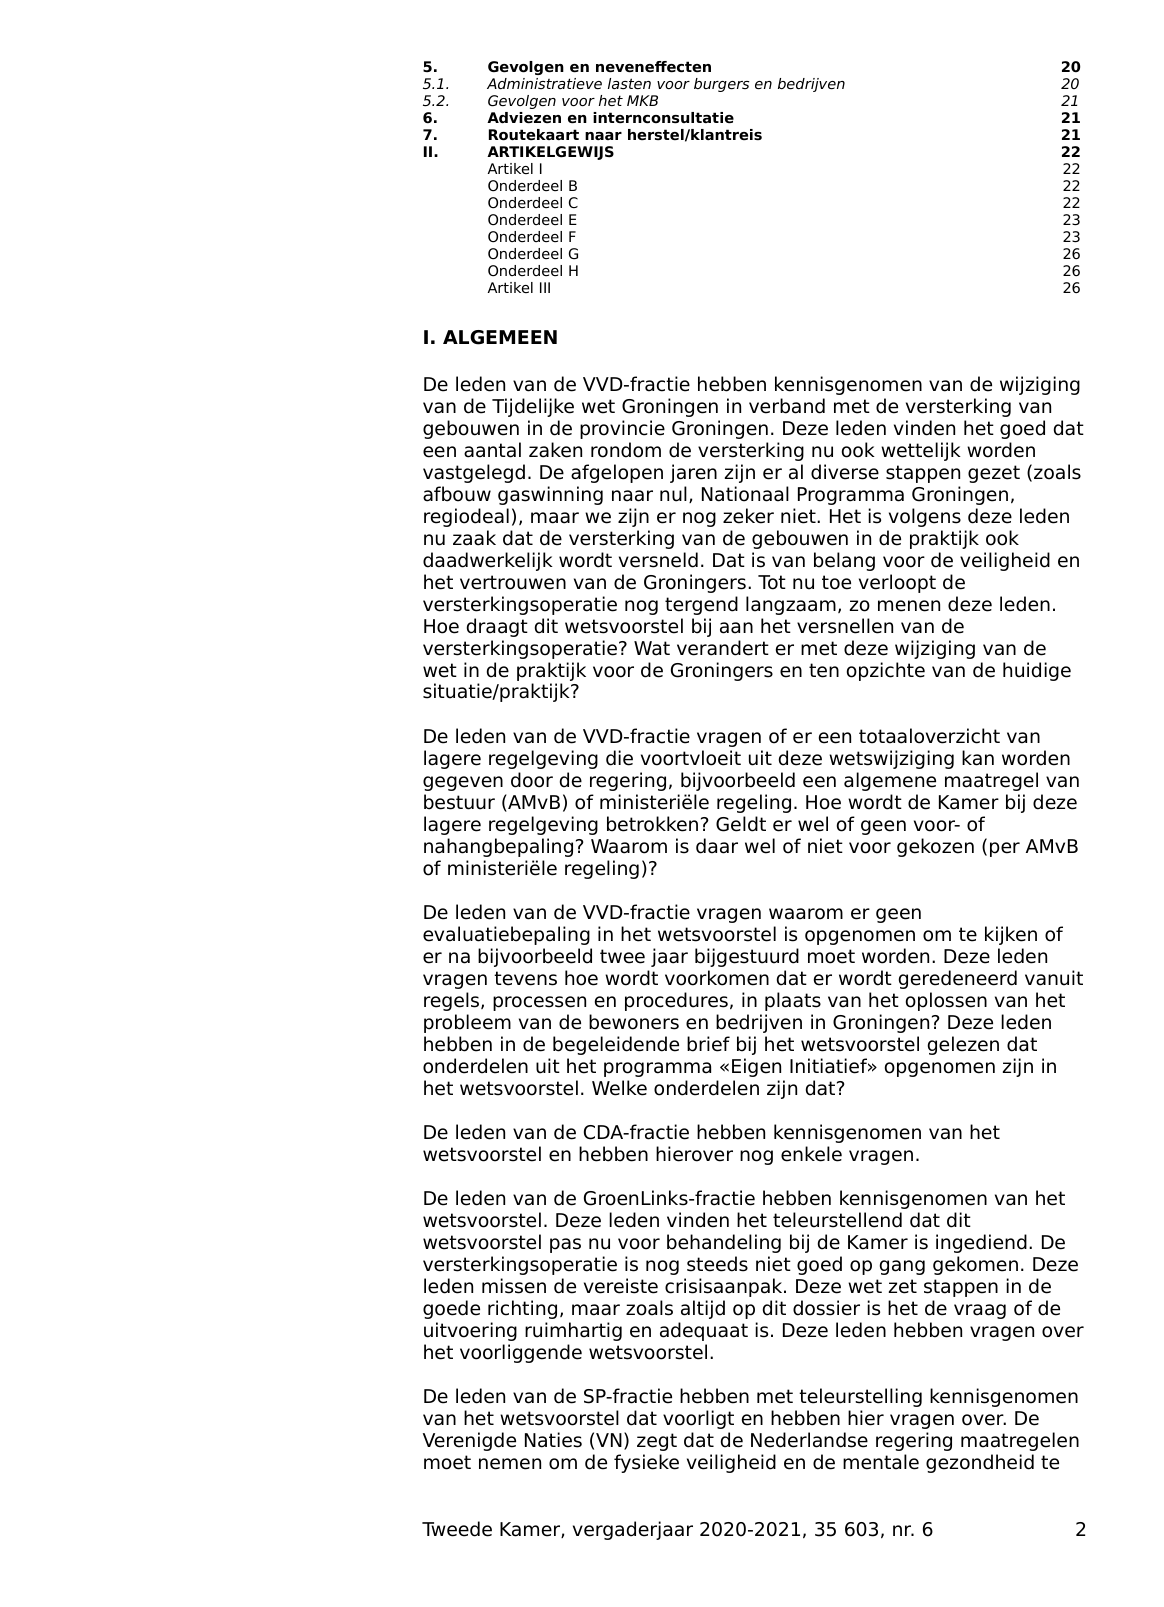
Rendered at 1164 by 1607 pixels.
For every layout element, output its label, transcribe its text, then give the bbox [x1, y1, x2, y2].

table_cell [422, 229, 481, 246]
table_cell Administratieve lasten voor burgers en bedrijven [481, 76, 1013, 93]
table_cell Onderdeel F [481, 229, 1013, 246]
text De leden van de SP-fractie hebben met teleurstelling kennisgenomen van het wetsvoorstel dat voorligt en hebben hier vragen over. De Verenigde Naties (VN) zegt dat de Nederlandse regering maatregelen moet nemen om de fysieke veiligheid en de mentale gezondheid te [422, 1386, 1087, 1474]
table_cell 26 [1013, 263, 1087, 280]
table_cell 21 [1013, 127, 1087, 144]
table_cell 22 [1013, 195, 1087, 212]
table_cell 5. [422, 59, 481, 76]
table_cell 21 [1013, 110, 1087, 127]
table_cell 26 [1013, 246, 1087, 263]
subtitle I. ALGEMEEN [422, 327, 1087, 349]
table_cell 21 [1013, 93, 1087, 110]
table_cell 22 [1013, 178, 1087, 195]
table_cell Gevolgen voor het MKB [481, 93, 1013, 110]
text De leden van de VVD-fractie vragen of er een totaaloverzicht van lagere regelgeving die voortvloeit uit deze wetswijziging kan worden gegeven door de regering, bijvoorbeeld een algemene maatregel van bestuur (AMvB) of ministeriële regeling. Hoe wordt de Kamer bij deze lagere regelgeving betrokken? Geldt er wel of geen voor- of nahangbepaling? Waarom is daar wel of niet voor gekozen (per AMvB of ministeriële regeling)? [422, 726, 1087, 879]
text De leden van de VVD-fractie hebben kennisgenomen van de wijziging van de Tijdelijke wet Groningen in verband met de versterking van gebouwen in de provincie Groningen. Deze leden vinden het goed dat een aantal zaken rondom de versterking nu ook wettelijk worden vastgelegd. De afgelopen jaren zijn er al diverse stappen gezet (zoals afbouw gaswinning naar nul, Nationaal Programma Groningen, regiodeal), maar we zijn er nog zeker niet. Het is volgens deze leden nu zaak dat de versterking van de gebouwen in de praktijk ook daadwerkelijk wordt versneld. Dat is van belang voor de veiligheid en het vertrouwen van de Groningers. Tot nu toe verloopt de versterkingsoperatie nog tergend langzaam, zo menen deze leden. Hoe draagt dit wetsvoorstel bij aan het versnellen van de versterkingsoperatie? Wat verandert er met deze wijziging van de wet in de praktijk voor de Groningers en ten opzichte van de huidige situatie/praktijk? [422, 374, 1087, 703]
table_cell II. [422, 144, 481, 161]
table_cell [422, 280, 481, 297]
text De leden van de CDA-fractie hebben kennisgenomen van het wetsvoorstel en hebben hierover nog enkele vragen. [422, 1122, 1087, 1166]
table_cell Onderdeel H [481, 263, 1013, 280]
table_cell [422, 178, 481, 195]
table_cell [422, 195, 481, 212]
text De leden van de GroenLinks-fractie hebben kennisgenomen van het wetsvoorstel. Deze leden vinden het teleurstellend dat dit wetsvoorstel pas nu voor behandeling bij de Kamer is ingediend. De versterkingsoperatie is nog steeds niet goed op gang gekomen. Deze leden missen de vereiste crisisaanpak. Deze wet zet stappen in de goede richting, maar zoals altijd op dit dossier is het de vraag of de uitvoering ruimhartig en adequaat is. Deze leden hebben vragen over het voorliggende wetsvoorstel. [422, 1188, 1087, 1364]
table_cell 23 [1013, 229, 1087, 246]
table_cell 7. [422, 127, 481, 144]
table_cell Artikel I [481, 161, 1013, 178]
table_cell [422, 263, 481, 280]
table_cell 26 [1013, 280, 1087, 297]
table_cell 20 [1013, 76, 1087, 93]
table_cell Routekaart naar herstel/klantreis [481, 127, 1013, 144]
table_cell ARTIKELGEWIJS [481, 144, 1013, 161]
text De leden van de VVD-fractie vragen waarom er geen evaluatiebepaling in het wetsvoorstel is opgenomen om te kijken of er na bijvoorbeeld twee jaar bijgestuurd moet worden. Deze leden vragen tevens hoe wordt voorkomen dat er wordt geredeneerd vanuit regels, processen en procedures, in plaats van het oplossen van het probleem van de bewoners en bedrijven in Groningen? Deze leden hebben in de begeleidende brief bij het wetsvoorstel gelezen dat onderdelen uit het programma «Eigen Initiatief» opgenomen zijn in het wetsvoorstel. Welke onderdelen zijn dat? [422, 902, 1087, 1099]
table_cell 20 [1013, 59, 1087, 76]
table_cell Adviezen en internconsultatie [481, 110, 1013, 127]
table_cell 22 [1013, 144, 1087, 161]
table_cell [422, 161, 481, 178]
table_cell Onderdeel E [481, 212, 1013, 229]
table_cell 23 [1013, 212, 1087, 229]
table_cell Artikel III [481, 280, 1013, 297]
table_cell 5.1. [422, 76, 481, 93]
table_cell [422, 212, 481, 229]
table_cell Onderdeel G [481, 246, 1013, 263]
table_cell 22 [1013, 161, 1087, 178]
table_cell Gevolgen en neveneffecten [481, 59, 1013, 76]
table_cell 5.2. [422, 93, 481, 110]
table_cell Onderdeel B [481, 178, 1013, 195]
table_cell Onderdeel C [481, 195, 1013, 212]
table_cell 6. [422, 110, 481, 127]
table_cell [422, 246, 481, 263]
